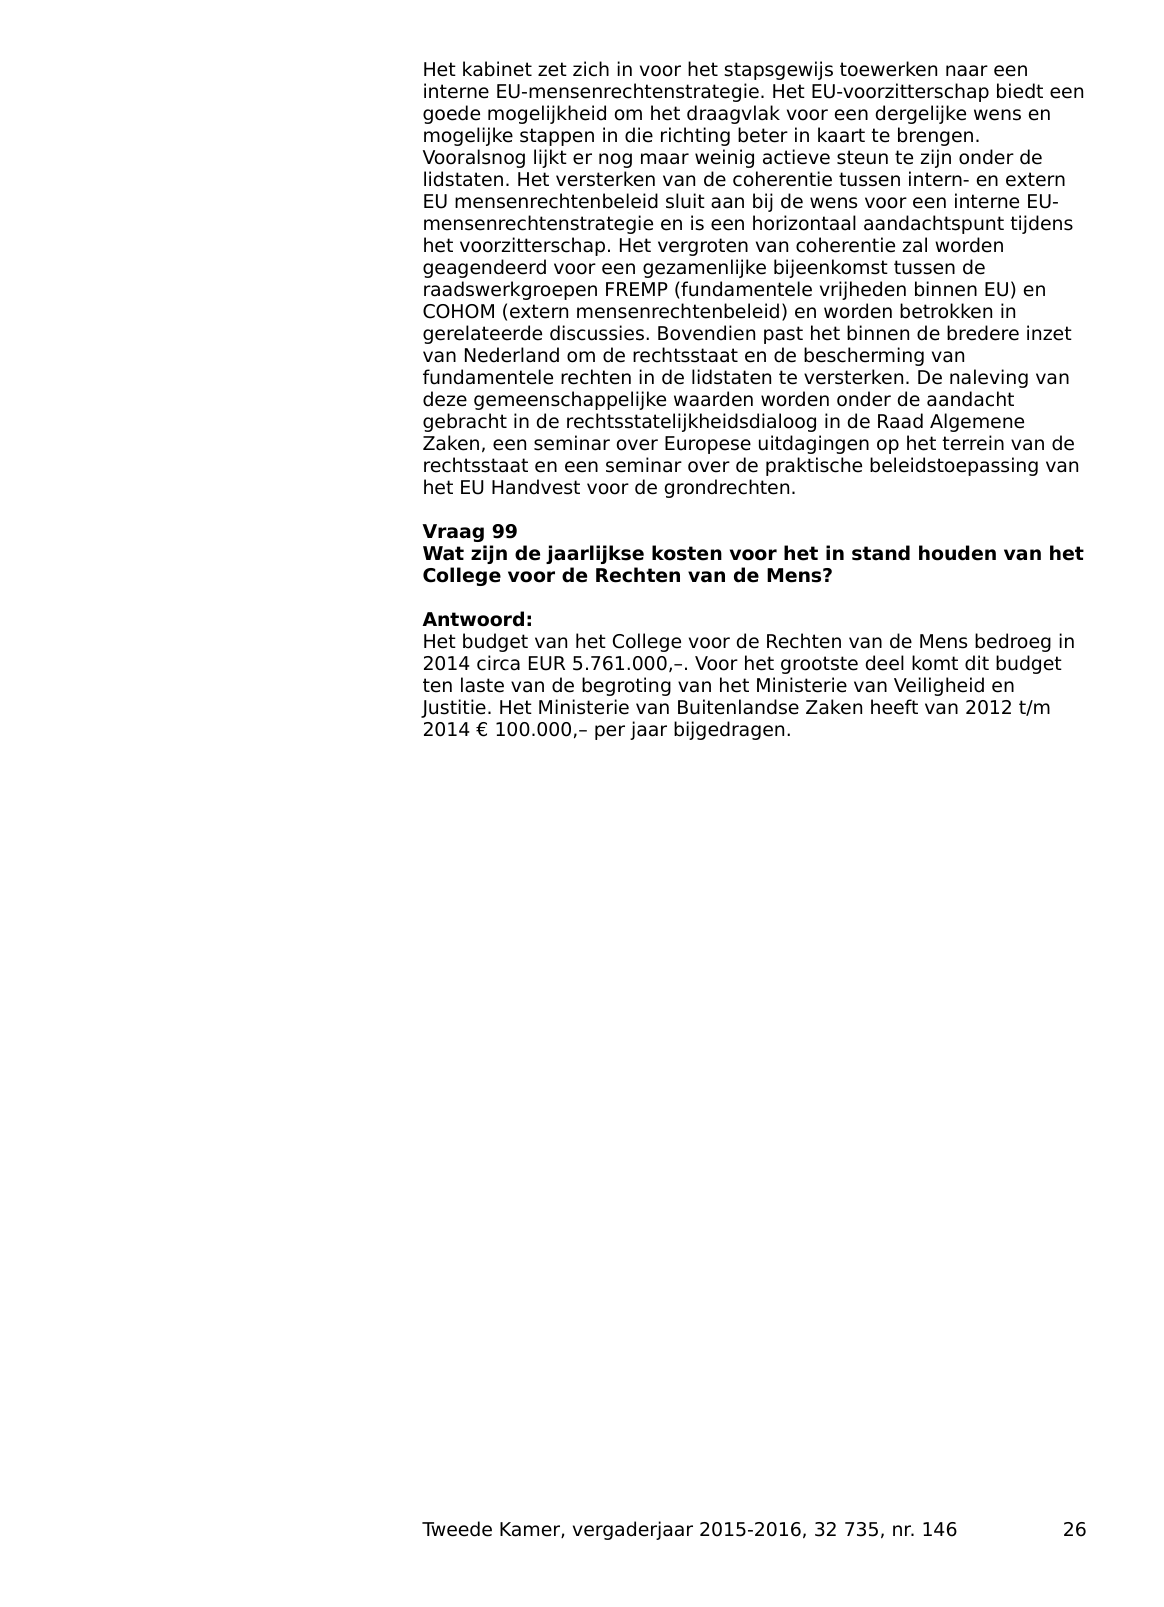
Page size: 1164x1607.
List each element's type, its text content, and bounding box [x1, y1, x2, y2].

text Antwoord: [422, 609, 1087, 631]
text Vraag 99 [422, 521, 1087, 543]
text Het kabinet zet zich in voor het stapsgewijs toewerken naar een interne EU-mensenrechtenstrategie. Het EU-voorzitterschap biedt een goede mogelijkheid om het draagvlak voor een dergelijke wens en mogelijke stappen in die richting beter in kaart te brengen. Vooralsnog lijkt er nog maar weinig actieve steun te zijn onder de lidstaten. Het versterken van de coherentie tussen intern- en extern EU mensenrechtenbeleid sluit aan bij de wens voor een interne EU-mensenrechtenstrategie en is een horizontaal aandachtspunt tijdens het voorzitterschap. Het vergroten van coherentie zal worden geagendeerd voor een gezamenlijke bijeenkomst tussen de raadswerkgroepen FREMP (fundamentele vrijheden binnen EU) en COHOM (extern mensenrechtenbeleid) en worden betrokken in gerelateerde discussies. Bovendien past het binnen de bredere inzet van Nederland om de rechtsstaat en de bescherming van fundamentele rechten in de lidstaten te versterken. De naleving van deze gemeenschappelijke waarden worden onder de aandacht gebracht in de rechtsstatelijkheidsdialoog in de Raad Algemene Zaken, een seminar over Europese uitdagingen op het terrein van de rechtsstaat en een seminar over de praktische beleidstoepassing van het EU Handvest voor de grondrechten. [422, 59, 1087, 499]
text Wat zijn de jaarlijkse kosten voor het in stand houden van het College voor de Rechten van de Mens? [422, 543, 1087, 587]
text Het budget van het College voor de Rechten van de Mens bedroeg in 2014 circa EUR 5.761.000,–. Voor het grootste deel komt dit budget ten laste van de begroting van het Ministerie van Veiligheid en Justitie. Het Ministerie van Buitenlandse Zaken heeft van 2012 t/m 2014 € 100.000,– per jaar bijgedragen. [422, 631, 1087, 741]
